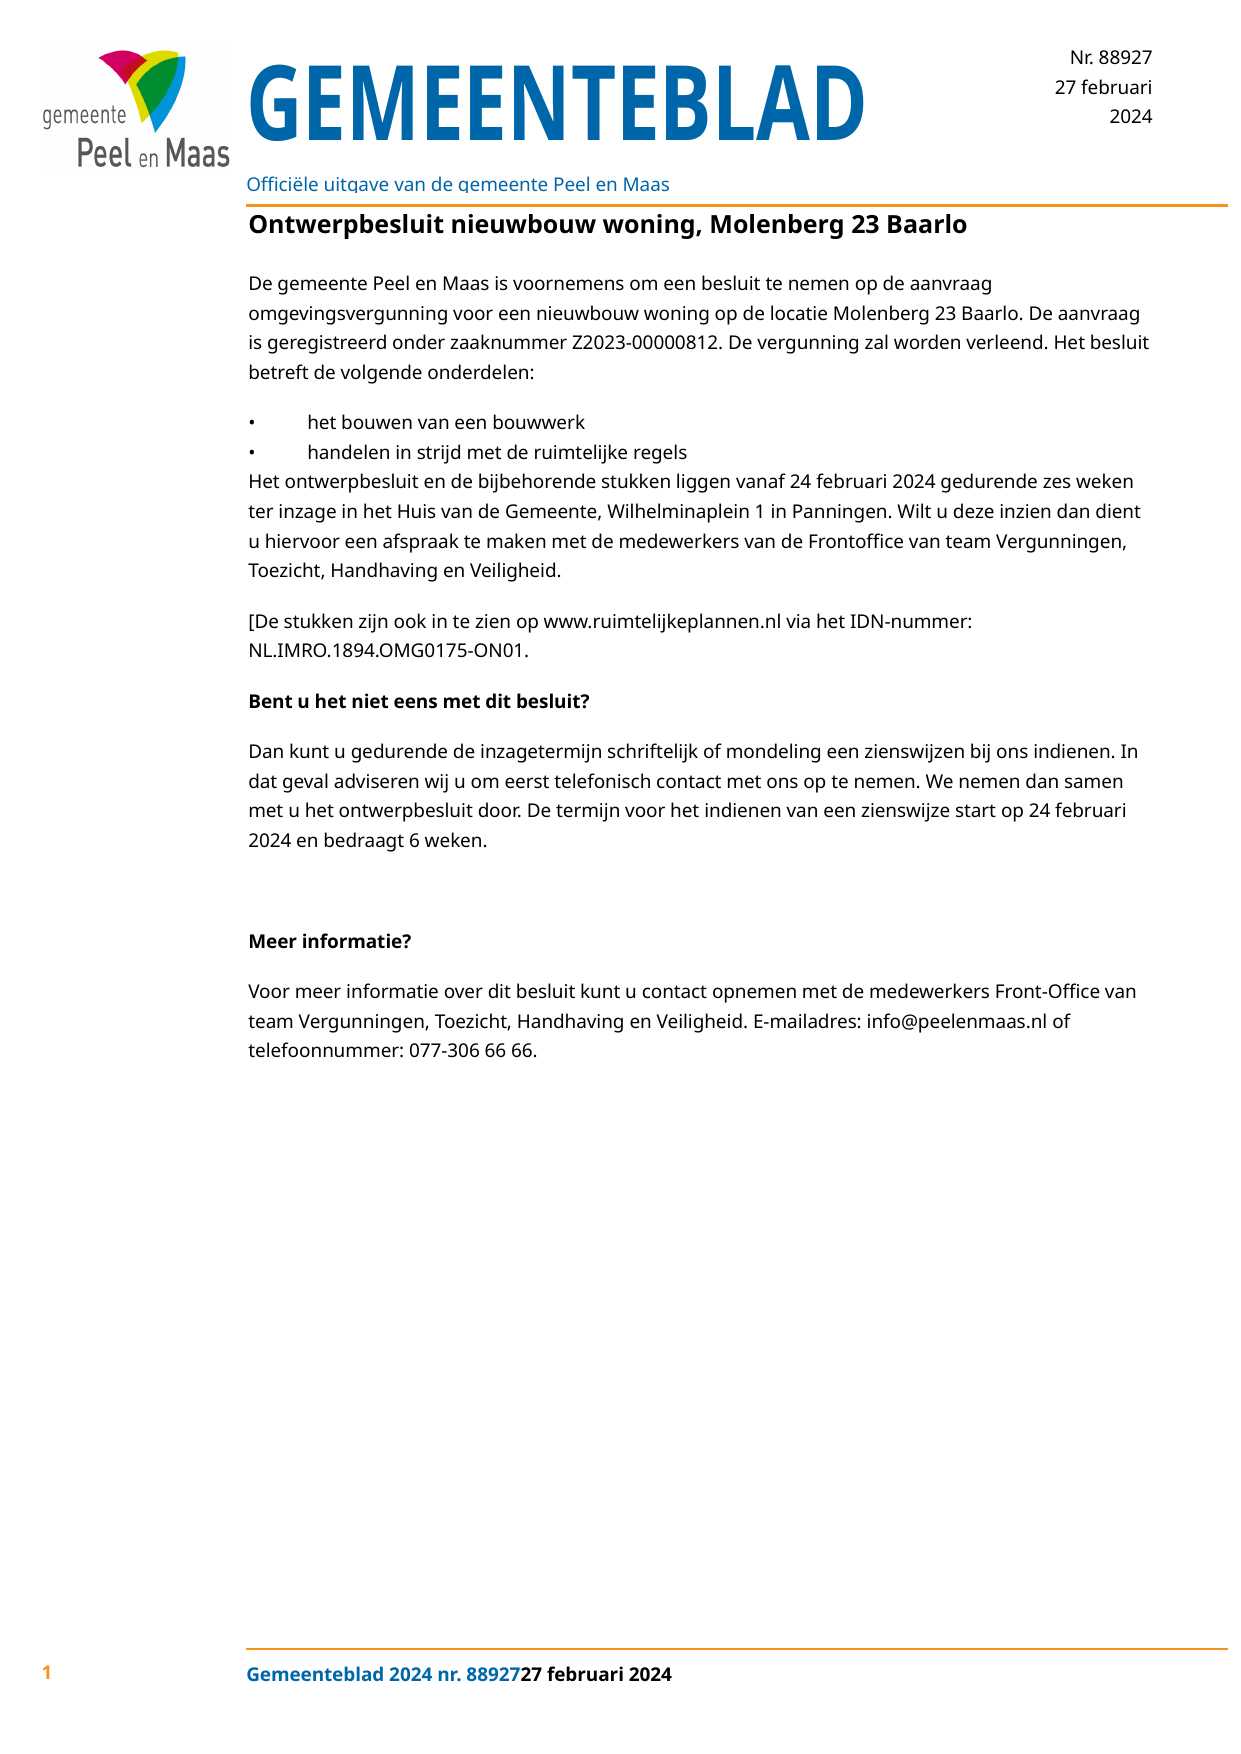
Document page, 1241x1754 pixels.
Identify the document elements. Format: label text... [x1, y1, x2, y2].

text Ontwerpbesluit nieuwbouw woning, Molenberg 23 Baarlo [248, 207, 1152, 241]
list het bouwen van een bouwwerk [248, 409, 1152, 435]
text Bent u het niet eens met dit besluit? [248, 688, 1152, 713]
text Meer informatie? [248, 928, 1152, 953]
text Dan kunt u gedurende de inzagetermijn schriftelijk of mondeling een zienswijzen bij ons indienen. In dat geval adviseren wij u om eerst telefonisch contact met ons op te nemen. We nemen dan samen met u het ontwerpbesluit door. De termijn voor het indienen van een zienswijze start op 24 februari 2024 en bedraagt 6 weken. [248, 738, 1152, 853]
text [De stukken zijn ook in te zien op www.ruimtelijkeplannen.nl via het IDN-nummer: NL.IMRO.1894.OMG0175-ON01. [248, 608, 1152, 663]
text De gemeente Peel en Maas is voornemens om een besluit te nemen op de aanvraag omgevingsvergunning voor een nieuwbouw woning op de locatie Molenberg 23 Baarlo. De aanvraag is geregistreerd onder zaaknummer Z2023-00000812. De vergunning zal worden verleend. Het besluit betreft de volgende onderdelen: [248, 270, 1152, 385]
text Het ontwerpbesluit en de bijbehorende stukken liggen vanaf 24 februari 2024 gedurende zes weken ter inzage in het Huis van de Gemeente, Wilhelminaplein 1 in Panningen. Wilt u deze inzien dan dient u hiervoor een afspraak te maken met de medewerkers van de Frontoffice van team Vergunningen, Toezicht, Handhaving en Veiligheid. [248, 469, 1152, 583]
text Voor meer informatie over dit besluit kunt u contact opnemen met de medewerkers Front-Office van team Vergunningen, Toezicht, Handhaving en Veiligheid. E-mailadres: info@peelenmaas.nl of telefoonnummer: 077-306 66 66. [248, 978, 1152, 1063]
list handelen in strijd met de ruimtelijke regels [248, 439, 1152, 465]
picture [41, 47, 231, 172]
